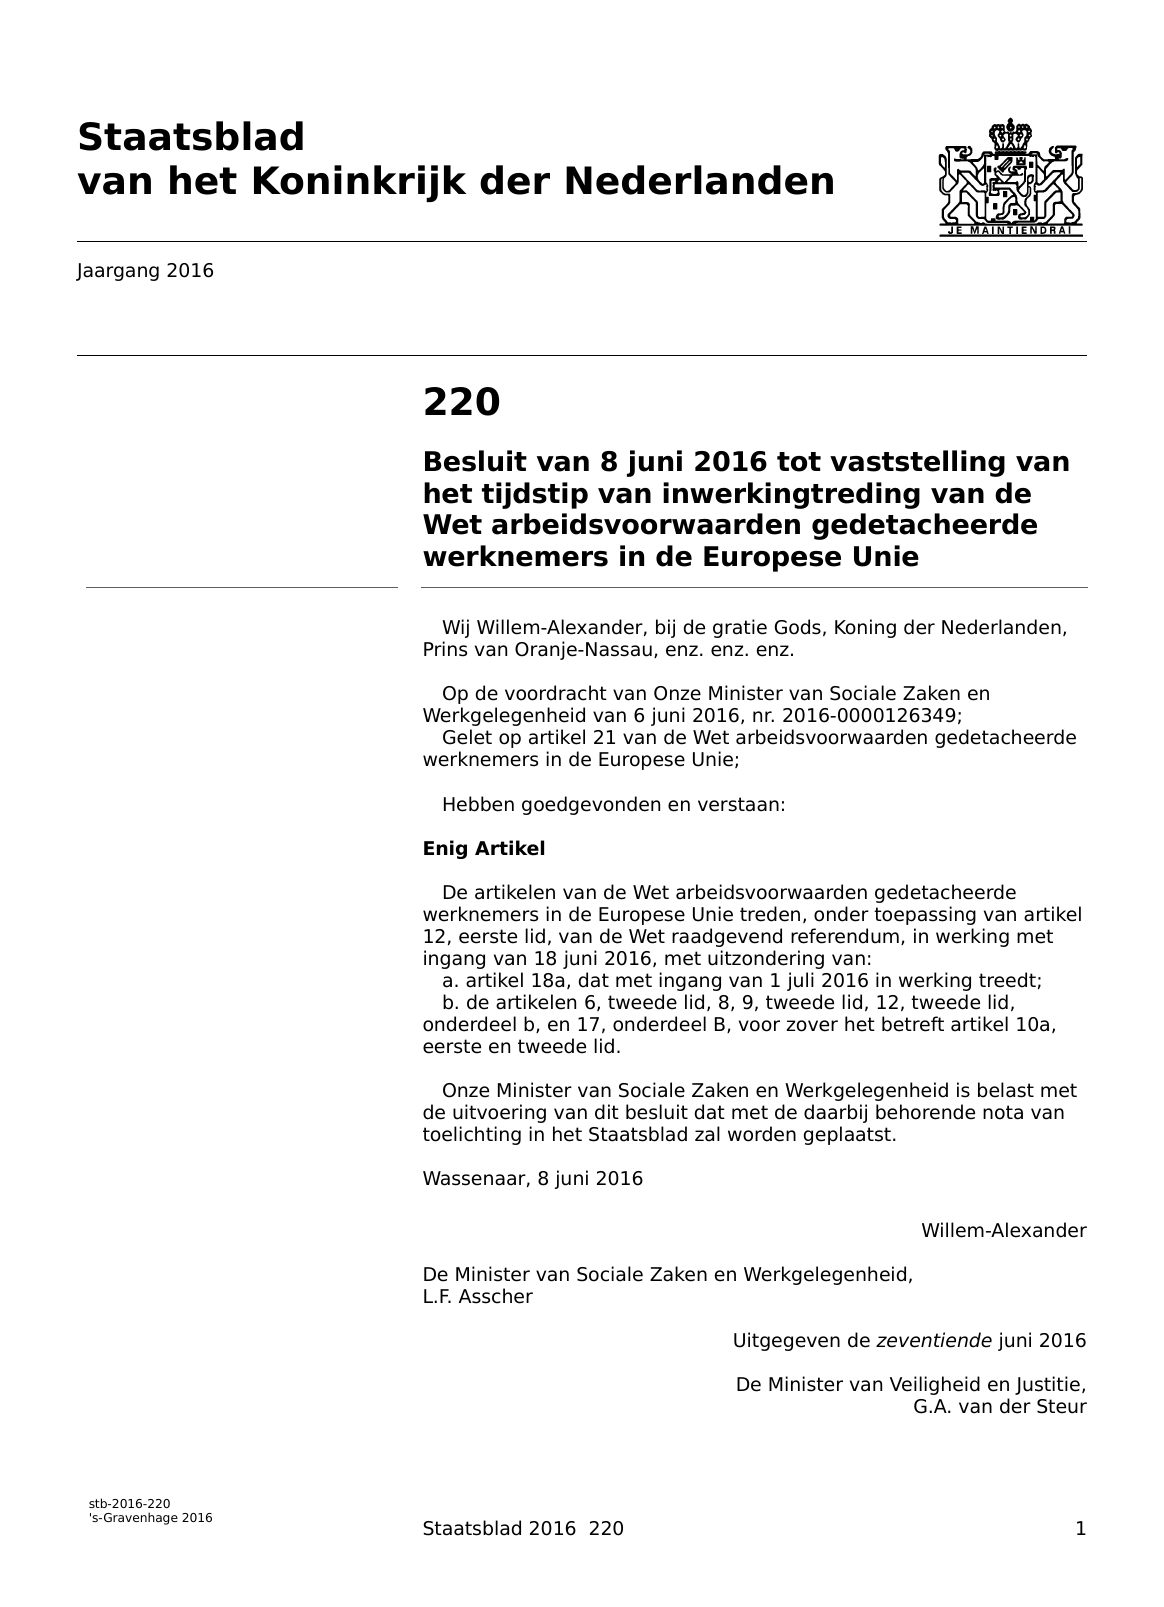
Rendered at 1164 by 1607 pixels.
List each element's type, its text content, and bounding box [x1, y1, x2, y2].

subtitle Enig Artikel [422, 838, 1087, 859]
text Op de voordracht van Onze Minister van Sociale Zaken en Werkgelegenheid van 6 juni 2016, nr. 2016-0000126349; [422, 683, 1087, 727]
table_cell Jaargang 2016 [77, 242, 1087, 355]
text 's-Gravenhage 2016 [88, 1511, 323, 1525]
text Wassenaar, 8 juni 2016 [422, 1168, 1087, 1190]
text De artikelen van de Wet arbeidsvoorwaarden gedetacheerde werknemers in de Europese Unie treden, onder toepassing van artikel 12, eerste lid, van de Wet raadgevend referendum, in werking met ingang van 18 juni 2016, met uitzondering van: [422, 882, 1087, 970]
text Gelet op artikel 21 van de Wet arbeidsvoorwaarden gedetacheerde werknemers in de Europese Unie; [422, 727, 1087, 771]
text Willem-Alexander [422, 1220, 1087, 1242]
text Hebben goedgevonden en verstaan: [422, 793, 1087, 815]
text Uitgegeven de zeventiende juni 2016 [422, 1330, 1087, 1352]
picture [936, 115, 1087, 240]
text Besluit van 8 juni 2016 tot vaststelling van het tijdstip van inwerkingtreding van de Wet arbeidsvoorwaarden gedetacheerde werknemers in de Europese Unie [422, 447, 1087, 573]
text Wij Willem-Alexander, bij de gratie Gods, Koning der Nederlanden, Prins van Oranje-Nassau, enz. enz. enz. [422, 617, 1087, 661]
text stb-2016-220 [88, 1497, 323, 1511]
table_header [886, 100, 1087, 241]
table_header Staatsblad van het Koninkrijk der Nederlanden [77, 100, 886, 241]
text Onze Minister van Sociale Zaken en Werkgelegenheid is belast met de uitvoering van dit besluit dat met de daarbij behorende nota van toelichting in het Staatsblad zal worden geplaatst. [422, 1080, 1087, 1146]
text a. artikel 18a, dat met ingang van 1 juli 2016 in werking treedt; [422, 970, 1087, 992]
text De Minister van Sociale Zaken en Werkgelegenheid, L.F. Asscher [422, 1264, 1087, 1308]
text b. de artikelen 6, tweede lid, 8, 9, tweede lid, 12, tweede lid, onderdeel b, en 17, onderdeel B, voor zover het betreft artikel 10a, eerste en tweede lid. [422, 992, 1087, 1058]
text De Minister van Veiligheid en Justitie, G.A. van der Steur [422, 1374, 1087, 1418]
subtitle 220 [422, 381, 1087, 424]
